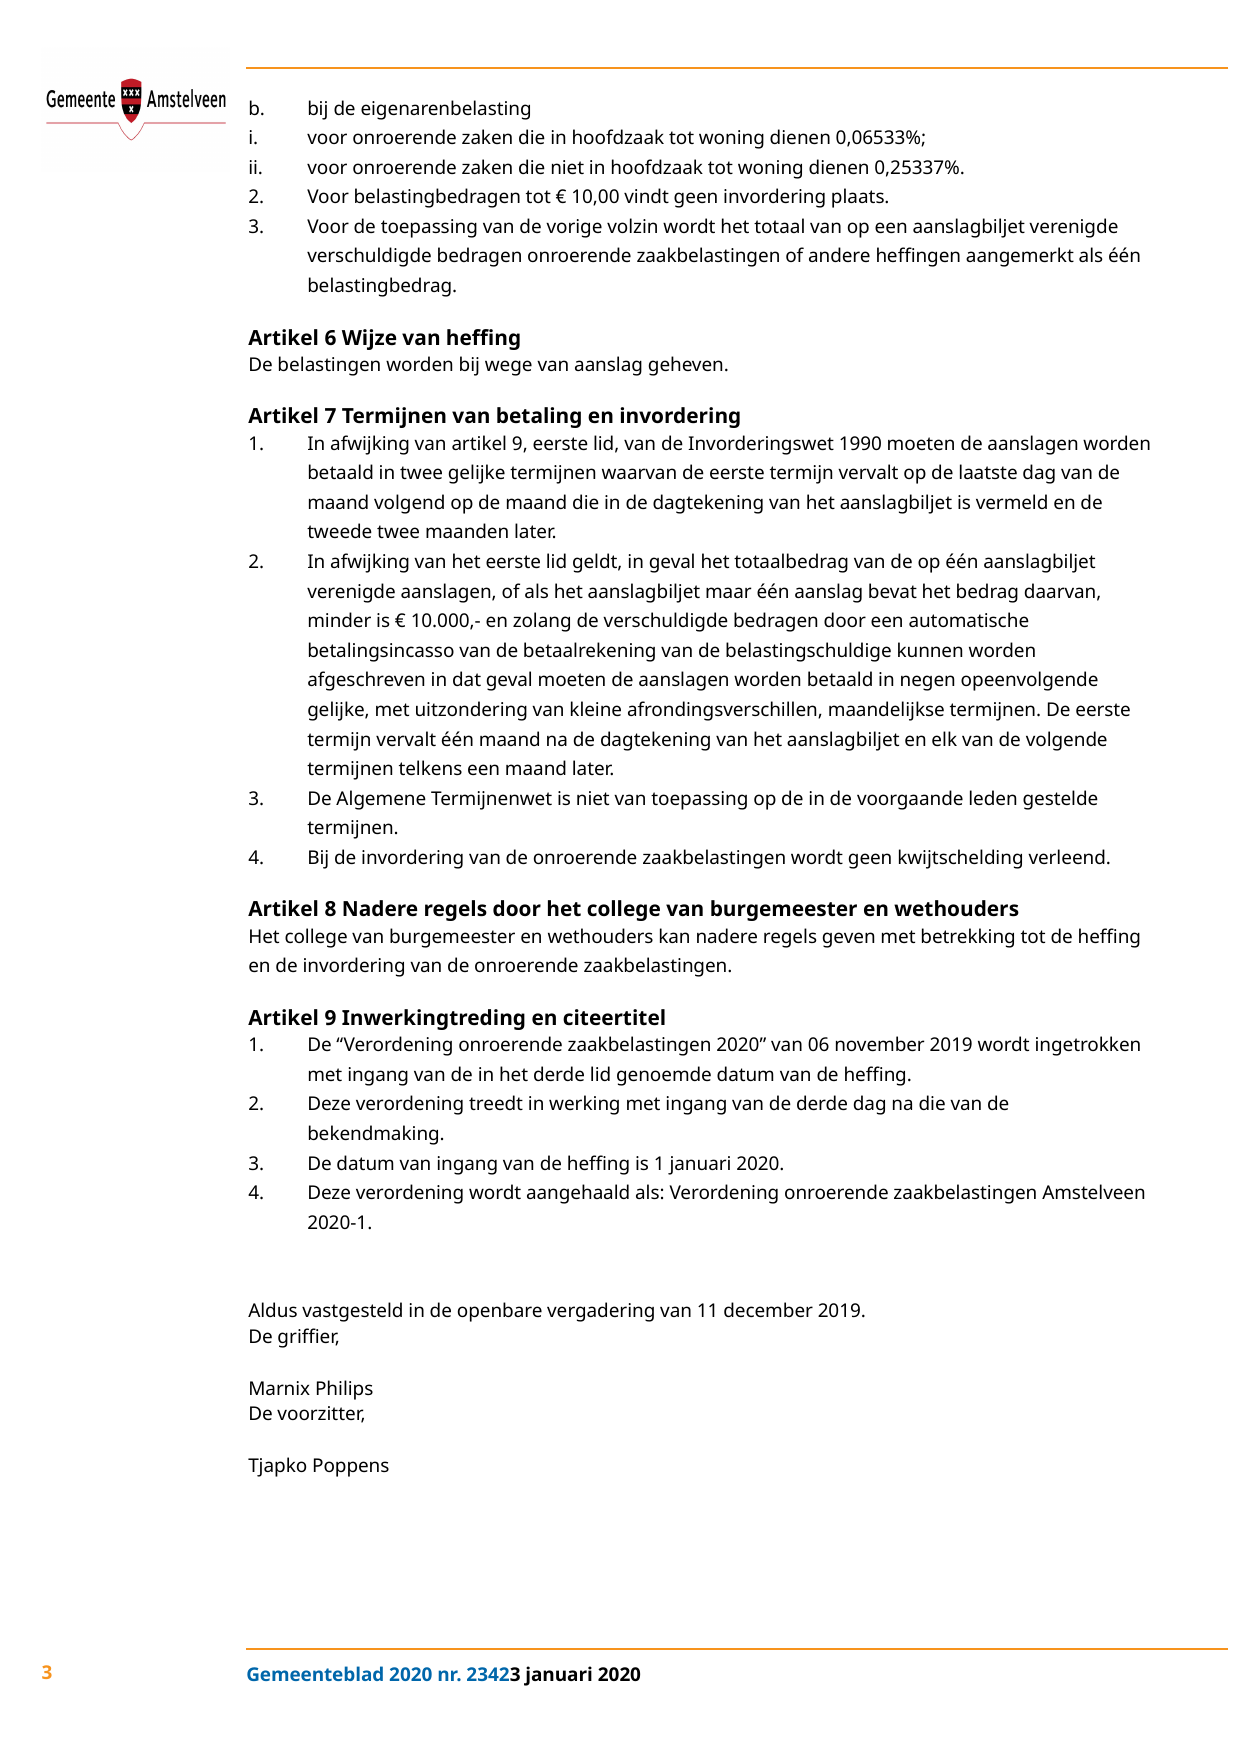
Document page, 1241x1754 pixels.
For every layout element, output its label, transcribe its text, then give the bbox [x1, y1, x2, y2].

text Artikel 9 Inwerkingtreding en citeertitel [248, 1003, 1152, 1031]
list Deze verordening wordt aangehaald als: Verordening onroerende zaakbelastingen Amstelveen 2020-1. [248, 1179, 1152, 1235]
list voor onroerende zaken die in hoofdzaak tot woning dienen 0,06533%; [248, 124, 1152, 150]
list Voor de toepassing van de vorige volzin wordt het totaal van op een aanslagbiljet verenigde verschuldigde bedragen onroerende zaakbelastingen of andere heffingen aangemerkt als één belastingbedrag. [248, 213, 1152, 298]
text Artikel 8 Nadere regels door het college van burgemeester en wethouders [248, 894, 1152, 923]
text De belastingen worden bij wege van aanslag geheven. [248, 351, 1152, 377]
picture [41, 47, 231, 172]
list De “Verordening onroerende zaakbelastingen 2020” van 06 november 2019 wordt ingetrokken met ingang van de in het derde lid genoemde datum van de heffing. [248, 1031, 1152, 1087]
text Tjapko Poppens [248, 1452, 1152, 1478]
list bij de eigenarenbelasting [248, 95, 1152, 121]
list In afwijking van het eerste lid geldt, in geval het totaalbedrag van de op één aanslagbiljet verenigde aanslagen, of als het aanslagbiljet maar één aanslag bevat het bedrag daarvan, minder is € 10.000,- en zolang de verschuldigde bedragen door een automatische betalingsincasso van de betaalrekening van de belastingschuldige kunnen worden afgeschreven in dat geval moeten de aanslagen worden betaald in negen opeenvolgende gelijke, met uitzondering van kleine afrondingsverschillen, maandelijkse termijnen. De eerste termijn vervalt één maand na de dagtekening van het aanslagbiljet en elk van de volgende termijnen telkens een maand later. [248, 548, 1152, 781]
list De datum van ingang van de heffing is 1 januari 2020. [248, 1150, 1152, 1176]
list Voor belastingbedragen tot € 10,00 vindt geen invordering plaats. [248, 183, 1152, 209]
text Marnix Philips [248, 1375, 1152, 1401]
list In afwijking van artikel 9, eerste lid, van de Invorderingswet 1990 moeten de aanslagen worden betaald in twee gelijke termijnen waarvan de eerste termijn vervalt op de laatste dag van de maand volgend op de maand die in de dagtekening van het aanslagbiljet is vermeld en de tweede twee maanden later. [248, 430, 1152, 544]
list Deze verordening treedt in werking met ingang van de derde dag na die van de bekendmaking. [248, 1091, 1152, 1146]
list Bij de invordering van de onroerende zaakbelastingen wordt geen kwijtschelding verleend. [248, 844, 1152, 870]
text Het college van burgemeester en wethouders kan nadere regels geven met betrekking tot de heffing en de invordering van de onroerende zaakbelastingen. [248, 923, 1152, 978]
text De voorzitter, [248, 1401, 1152, 1426]
text De griffier, [248, 1323, 1152, 1349]
list voor onroerende zaken die niet in hoofdzaak tot woning dienen 0,25337%. [248, 154, 1152, 180]
list De Algemene Termijnenwet is niet van toepassing op de in de voorgaande leden gestelde termijnen. [248, 785, 1152, 840]
text Artikel 7 Termijnen van betaling en invordering [248, 402, 1152, 430]
text Artikel 6 Wijze van heffing [248, 323, 1152, 351]
text Aldus vastgesteld in de openbare vergadering van 11 december 2019. [248, 1298, 1152, 1323]
